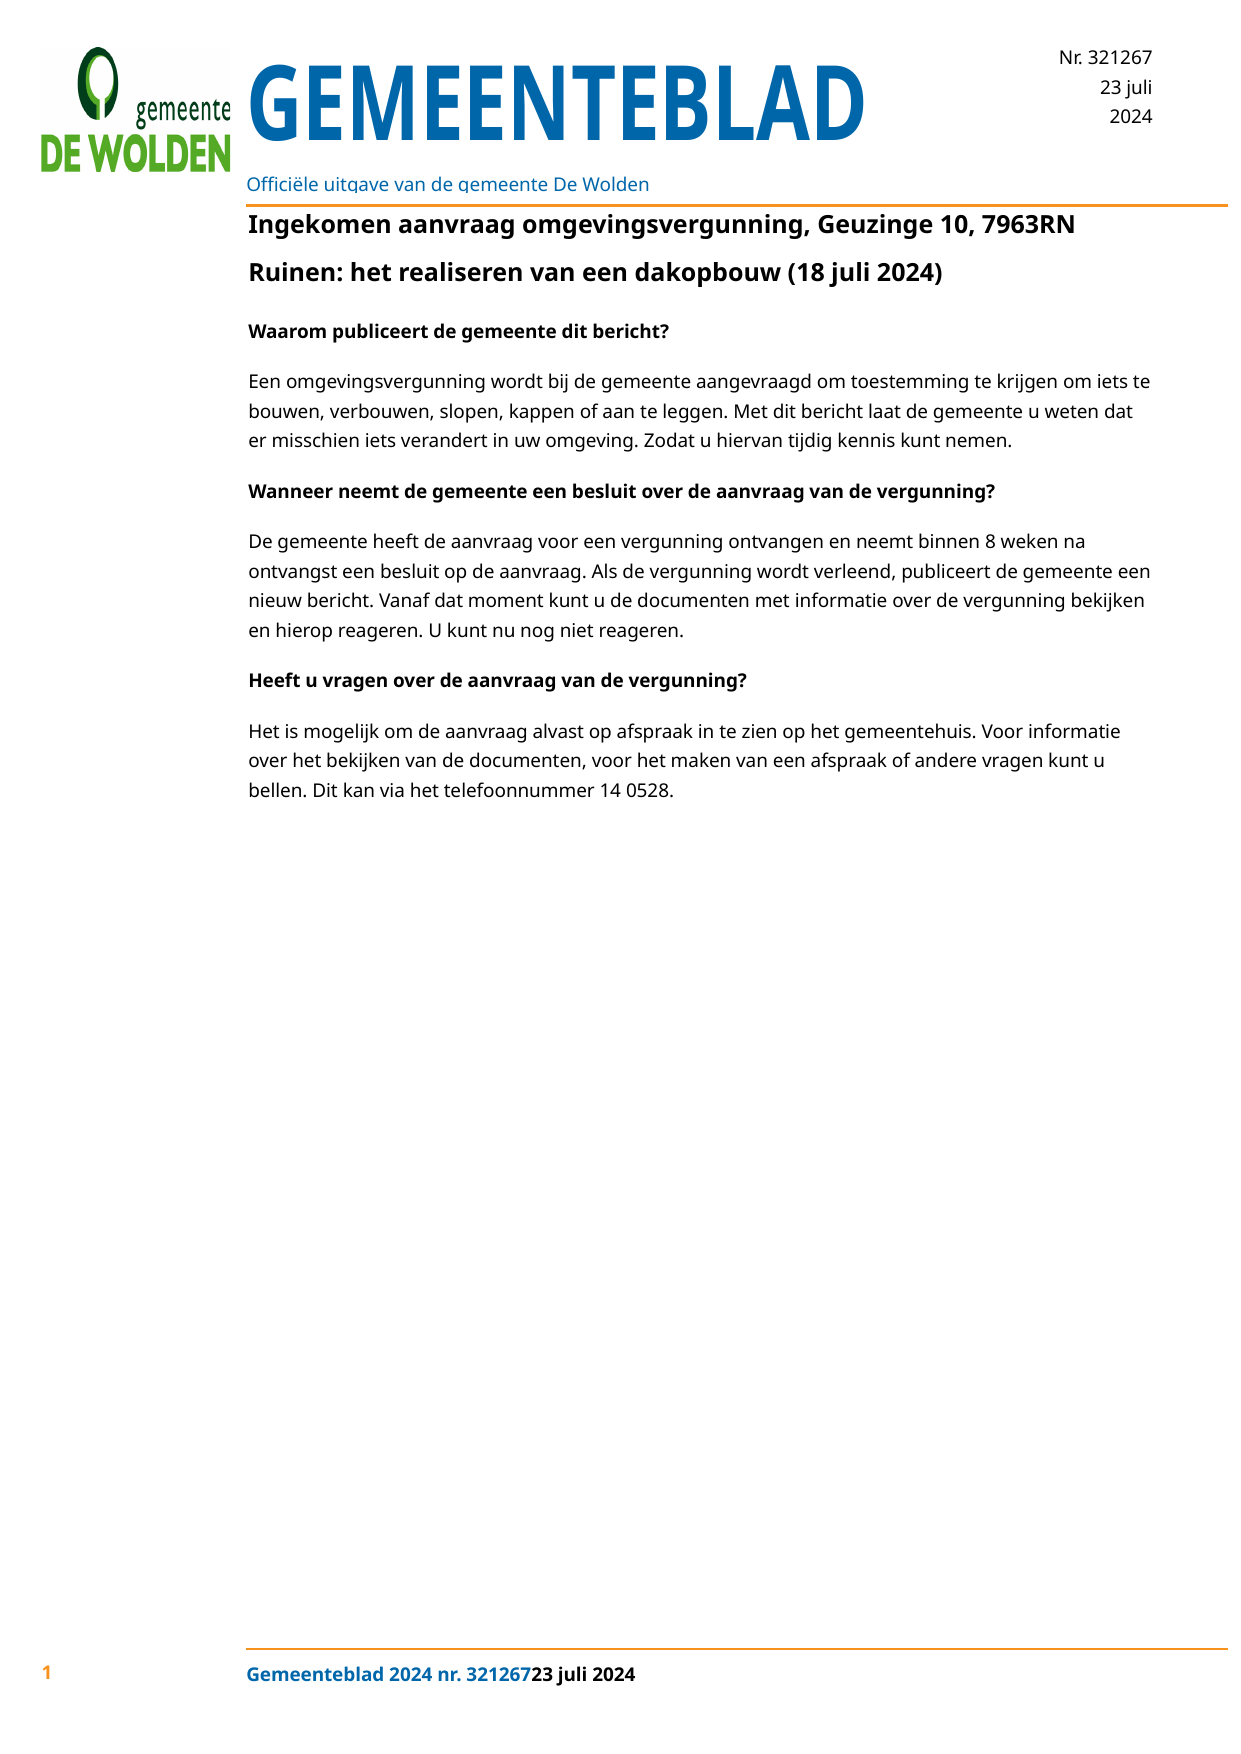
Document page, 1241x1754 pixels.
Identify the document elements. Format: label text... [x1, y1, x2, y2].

text Waarom publiceert de gemeente dit bericht? [248, 318, 1152, 344]
picture [41, 47, 231, 172]
text Heeft u vragen over de aanvraag van de vergunning? [248, 667, 1152, 693]
text Het is mogelijk om de aanvraag alvast op afspraak in te zien op het gemeentehuis. Voor informatie over het bekijken van de documenten, voor het maken van een afspraak of andere vragen kunt u bellen. Dit kan via het telefoonnummer 14 0528. [248, 718, 1152, 803]
text De gemeente heeft de aanvraag voor een vergunning ontvangen en neemt binnen 8 weken na ontvangst een besluit op de aanvraag. Als de vergunning wordt verleend, publiceert de gemeente een nieuw bericht. Vanaf dat moment kunt u de documenten met informatie over de vergunning bekijken en hierop reageren. U kunt nu nog niet reageren. [248, 528, 1152, 643]
text Een omgevingsvergunning wordt bij de gemeente aangevraagd om toestemming te krijgen om iets te bouwen, verbouwen, slopen, kappen of aan te leggen. Met dit bericht laat de gemeente u weten dat er misschien iets verandert in uw omgeving. Zodat u hiervan tijdig kennis kunt nemen. [248, 368, 1152, 453]
text Ingekomen aanvraag omgevingsvergunning, Geuzinge 10, 7963RN Ruinen: het realiseren van een dakopbouw (18 juli 2024) [248, 207, 1152, 288]
text Wanneer neemt de gemeente een besluit over de aanvraag van de vergunning? [248, 478, 1152, 504]
